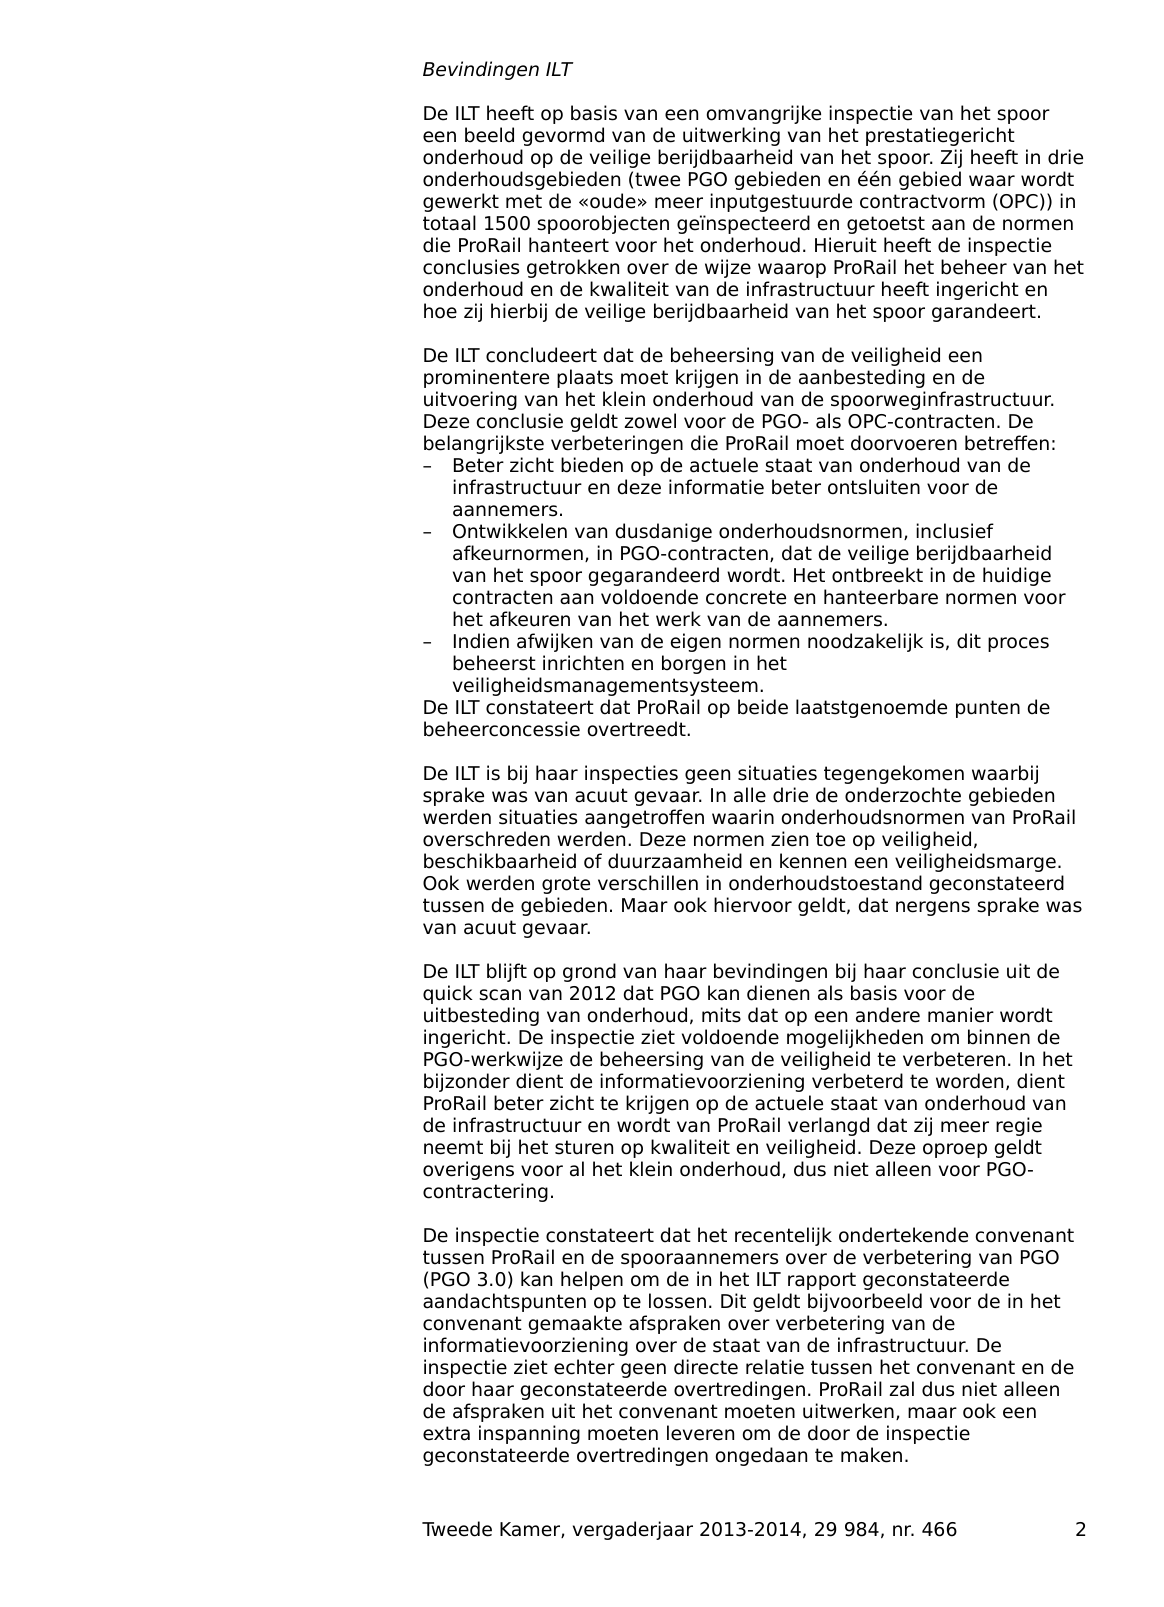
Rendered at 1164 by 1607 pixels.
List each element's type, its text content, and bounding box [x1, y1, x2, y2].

text De ILT concludeert dat de beheersing van de veiligheid een prominentere plaats moet krijgen in de aanbesteding en de uitvoering van het klein onderhoud van de spoorweginfrastructuur. Deze conclusie geldt zowel voor de PGO- als OPC-contracten. De belangrijkste verbeteringen die ProRail moet doorvoeren betreffen: [422, 345, 1087, 455]
text De ILT heeft op basis van een omvangrijke inspectie van het spoor een beeld gevormd van de uitwerking van het prestatiegericht onderhoud op de veilige berijdbaarheid van het spoor. Zij heeft in drie onderhoudsgebieden (twee PGO gebieden en één gebied waar wordt gewerkt met de «oude» meer inputgestuurde contractvorm (OPC)) in totaal 1500 spoorobjecten geïnspecteerd en getoetst aan de normen die ProRail hanteert voor het onderhoud. Hieruit heeft de inspectie conclusies getrokken over de wijze waarop ProRail het beheer van het onderhoud en de kwaliteit van de infrastructuur heeft ingericht en hoe zij hierbij de veilige berijdbaarheid van het spoor garandeert. [422, 103, 1087, 323]
text – Beter zicht bieden op de actuele staat van onderhoud van de infrastructuur en deze informatie beter ontsluiten voor de aannemers. [422, 455, 1087, 521]
text De ILT blijft op grond van haar bevindingen bij haar conclusie uit de quick scan van 2012 dat PGO kan dienen als basis voor de uitbesteding van onderhoud, mits dat op een andere manier wordt ingericht. De inspectie ziet voldoende mogelijkheden om binnen de PGO-werkwijze de beheersing van de veiligheid te verbeteren. In het bijzonder dient de informatievoorziening verbeterd te worden, dient ProRail beter zicht te krijgen op de actuele staat van onderhoud van de infrastructuur en wordt van ProRail verlangd dat zij meer regie neemt bij het sturen op kwaliteit en veiligheid. Deze oproep geldt overigens voor al het klein onderhoud, dus niet alleen voor PGO-contractering. [422, 961, 1087, 1203]
text De ILT constateert dat ProRail op beide laatstgenoemde punten de beheerconcessie overtreedt. [422, 697, 1087, 741]
text De inspectie constateert dat het recentelijk ondertekende convenant tussen ProRail en de spooraannemers over de verbetering van PGO (PGO 3.0) kan helpen om de in het ILT rapport geconstateerde aandachtspunten op te lossen. Dit geldt bijvoorbeeld voor de in het convenant gemaakte afspraken over verbetering van de informatievoorziening over de staat van de infrastructuur. De inspectie ziet echter geen directe relatie tussen het convenant en de door haar geconstateerde overtredingen. ProRail zal dus niet alleen de afspraken uit het convenant moeten uitwerken, maar ook een extra inspanning moeten leveren om de door de inspectie geconstateerde overtredingen ongedaan te maken. [422, 1225, 1087, 1467]
text De ILT is bij haar inspecties geen situaties tegengekomen waarbij sprake was van acuut gevaar. In alle drie de onderzochte gebieden werden situaties aangetroffen waarin onderhoudsnormen van ProRail overschreden werden. Deze normen zien toe op veiligheid, beschikbaarheid of duurzaamheid en kennen een veiligheidsmarge. Ook werden grote verschillen in onderhoudstoestand geconstateerd tussen de gebieden. Maar ook hiervoor geldt, dat nergens sprake was van acuut gevaar. [422, 763, 1087, 939]
subtitle Bevindingen ILT [422, 59, 1087, 81]
text – Ontwikkelen van dusdanige onderhoudsnormen, inclusief afkeurnormen, in PGO-contracten, dat de veilige berijdbaarheid van het spoor gegarandeerd wordt. Het ontbreekt in de huidige contracten aan voldoende concrete en hanteerbare normen voor het afkeuren van het werk van de aannemers. [422, 521, 1087, 631]
text – Indien afwijken van de eigen normen noodzakelijk is, dit proces beheerst inrichten en borgen in het veiligheidsmanagementsysteem. [422, 631, 1087, 697]
